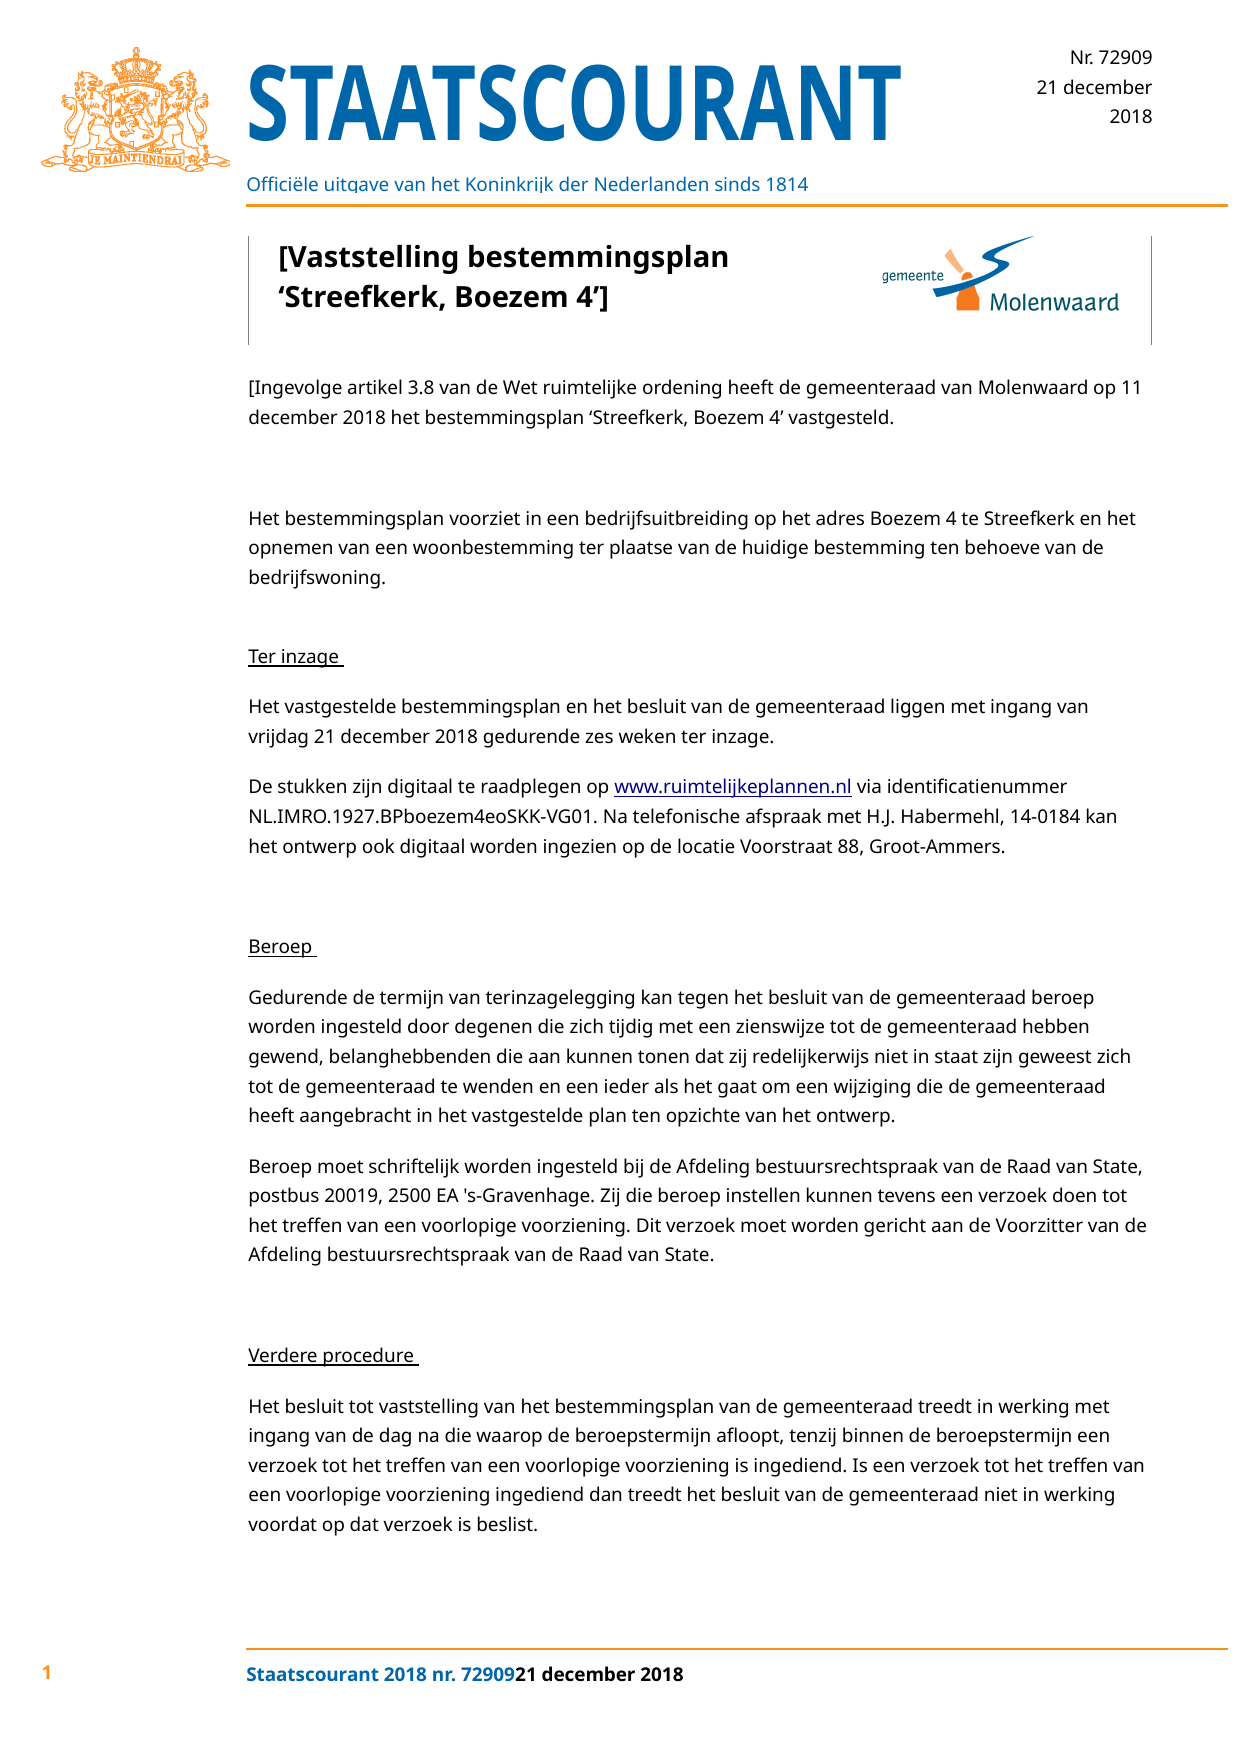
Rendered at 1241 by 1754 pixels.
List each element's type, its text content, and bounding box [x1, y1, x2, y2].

table_header Het bestemmingsplan voorziet in een bedrijfsuitbreiding op het adres Boezem 4 te Streefkerk en het opnemen van een woonbestemming ter plaatse van de huidige bestemming ten behoeve van de bedrijfswoning. [248, 505, 1152, 590]
picture [882, 236, 1119, 311]
text Het besluit tot vaststelling van het bestemmingsplan van de gemeenteraad treedt in werking met ingang van de dag na die waarop de beroepstermijn afloopt, tenzij binnen de beroepstermijn een verzoek tot het treffen van een voorlopige voorziening is ingediend. Is een verzoek tot het treffen van een voorlopige voorziening ingediend dan treedt het besluit van de gemeenteraad niet in werking voordat op dat verzoek is beslist. [248, 1393, 1152, 1537]
text Gedurende de termijn van terinzagelegging kan tegen het besluit van de gemeenteraad beroep worden ingesteld door degenen die zich tijdig met een zienswijze tot de gemeenteraad hebben gewend, belanghebbenden die aan kunnen tonen dat zij redelijkerwijs niet in staat zijn geweest zich tot de gemeenteraad te wenden en een ieder als het gaat om een wijziging die de gemeenteraad heeft aangebracht in het vastgestelde plan ten opzichte van het ontwerp. [248, 984, 1152, 1128]
text [Ingevolge artikel 3.8 van de Wet ruimtelijke ordening heeft de gemeenteraad van Molenwaard op 11 december 2018 het bestemmingsplan ‘Streefkerk, Boezem 4’ vastgesteld. [248, 374, 1152, 429]
text Verdere procedure [248, 1342, 1152, 1368]
text Beroep [248, 934, 1152, 959]
table_header [850, 236, 1151, 345]
picture [41, 47, 231, 172]
table_header [Vaststelling bestemmingsplan ‘Streefkerk, Boezem 4’] [249, 236, 850, 345]
text De stukken zijn digitaal te raadplegen op www.ruimtelijkeplannen.nl via identificatienummer NL.IMRO.1927.BPboezem4eoSKK-VG01. Na telefonische afspraak met H.J. Habermehl, 14-0184 kan het ontwerp ook digitaal worden ingezien op de locatie Voorstraat 88, Groot-Ammers. [248, 774, 1152, 859]
text Het vastgestelde bestemmingsplan en het besluit van de gemeenteraad liggen met ingang van vrijdag 21 december 2018 gedurende zes weken ter inzage. [248, 694, 1152, 749]
text Beroep moet schriftelijk worden ingesteld bij de Afdeling bestuursrechtspraak van de Raad van State, postbus 20019, 2500 EA 's-Gravenhage. Zij die beroep instellen kunnen tevens een verzoek doen tot het treffen van een voorlopige voorziening. Dit verzoek moet worden gericht aan de Voorzitter van de Afdeling bestuursrechtspraak van de Raad van State. [248, 1153, 1152, 1267]
text Ter inzage [248, 643, 1152, 669]
